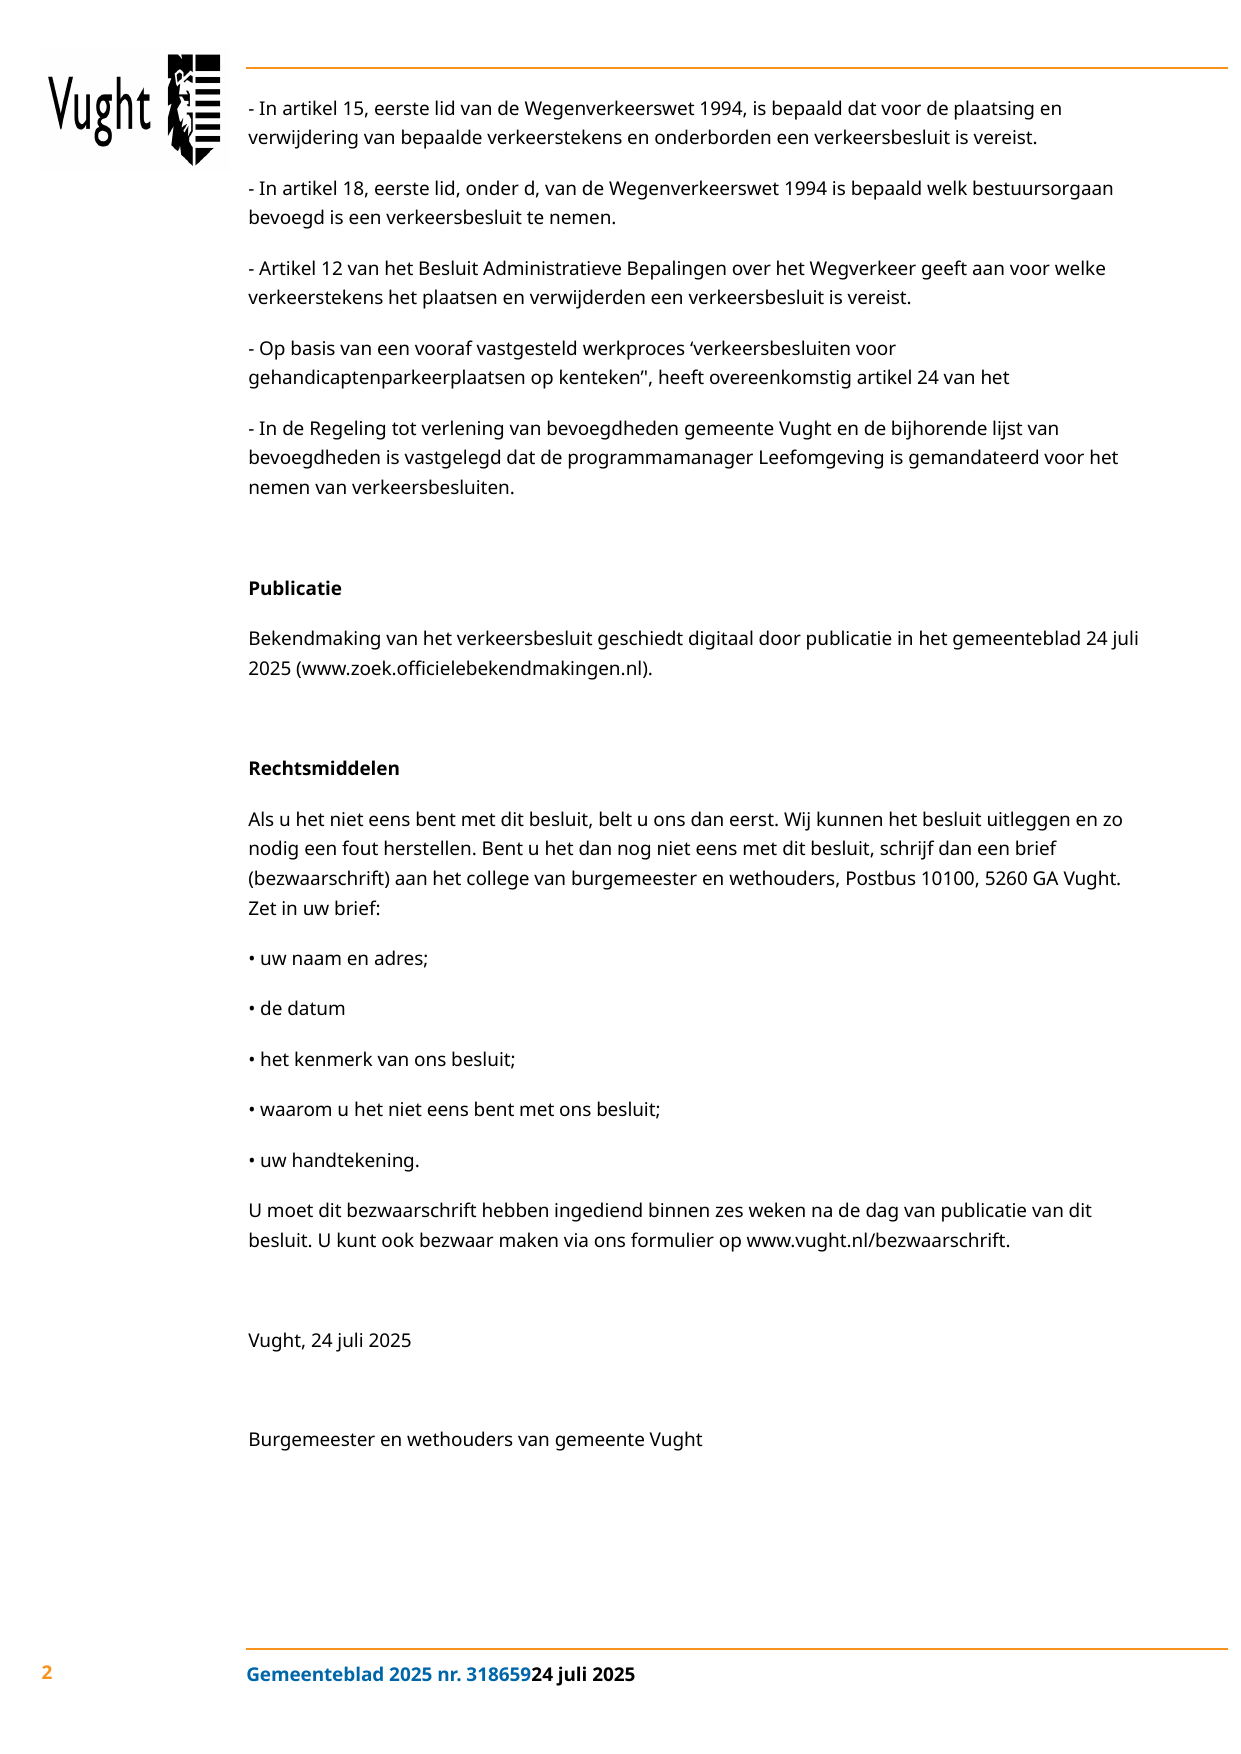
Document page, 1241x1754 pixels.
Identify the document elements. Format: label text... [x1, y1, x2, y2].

text - Artikel 12 van het Besluit Administratieve Bepalingen over het Wegverkeer geeft aan voor welke verkeerstekens het plaatsen en verwijderden een verkeersbesluit is vereist. [248, 255, 1152, 310]
text Bekendmaking van het verkeersbesluit geschiedt digitaal door publicatie in het gemeenteblad 24 juli 2025 (www.zoek.officielebekendmakingen.nl). [248, 625, 1152, 681]
text - In artikel 15, eerste lid van de Wegenverkeerswet 1994, is bepaald dat voor de plaatsing en verwijdering van bepaalde verkeerstekens en onderborden een verkeersbesluit is vereist. [248, 95, 1152, 150]
text U moet dit bezwaarschrift hebben ingediend binnen zes weken na de dag van publicatie van dit besluit. U kunt ook bezwaar maken via ons formulier op www.vught.nl/bezwaarschrift. [248, 1197, 1152, 1253]
text Burgemeester en wethouders van gemeente Vught [248, 1426, 1152, 1452]
picture [41, 47, 231, 172]
text • het kenmerk van ons besluit; [248, 1046, 1152, 1072]
text Publicatie [248, 575, 1152, 601]
text Rechtsmiddelen [248, 756, 1152, 781]
text • uw naam en adres; [248, 945, 1152, 971]
text • uw handtekening. [248, 1147, 1152, 1173]
text - In de Regeling tot verlening van bevoegdheden gemeente Vught en de bijhorende lijst van bevoegdheden is vastgelegd dat de programmamanager Leefomgeving is gemandateerd voor het nemen van verkeersbesluiten. [248, 415, 1152, 500]
text • de datum [248, 996, 1152, 1021]
text Als u het niet eens bent met dit besluit, belt u ons dan eerst. Wij kunnen het besluit uitleggen en zo nodig een fout herstellen. Bent u het dan nog niet eens met dit besluit, schrijf dan een brief (bezwaarschrift) aan het college van burgemeester en wethouders, Postbus 10100, 5260 GA Vught. Zet in uw brief: [248, 806, 1152, 921]
text - In artikel 18, eerste lid, onder d, van de Wegenverkeerswet 1994 is bepaald welk bestuursorgaan bevoegd is een verkeersbesluit te nemen. [248, 175, 1152, 230]
text - Op basis van een vooraf vastgesteld werkproces ‘verkeersbesluiten voor gehandicaptenparkeerplaatsen op kenteken’', heeft overeenkomstig artikel 24 van het [248, 335, 1152, 390]
text • waarom u het niet eens bent met ons besluit; [248, 1096, 1152, 1122]
text Vught, 24 juli 2025 [248, 1328, 1152, 1353]
